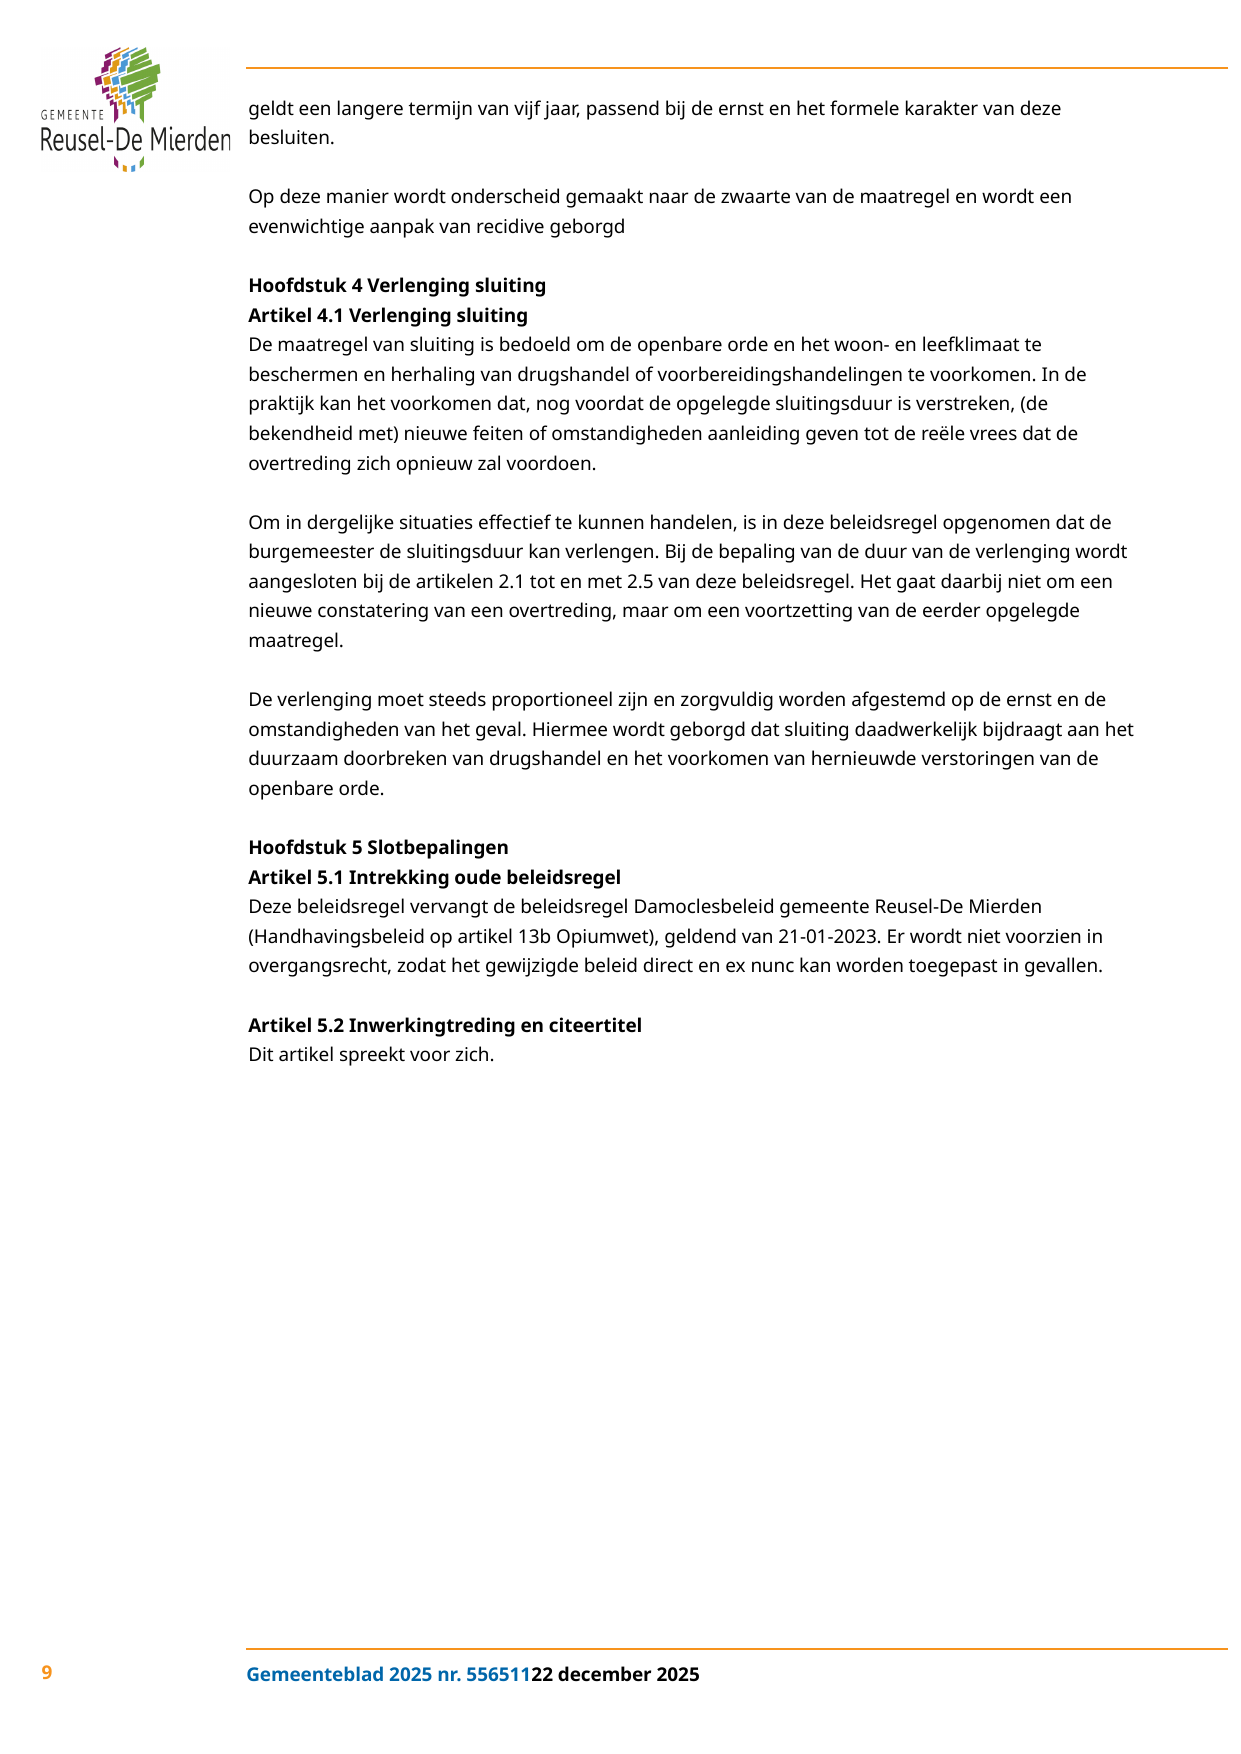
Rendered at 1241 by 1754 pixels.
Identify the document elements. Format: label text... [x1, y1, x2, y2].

text Artikel 5.1 Intrekking oude beleidsregel [248, 864, 1152, 890]
text De verlenging moet steeds proportioneel zijn en zorgvuldig worden afgestemd op de ernst en de omstandigheden van het geval. Hiermee wordt geborgd dat sluiting daadwerkelijk bijdraagt aan het duurzaam doorbreken van drugshandel en het voorkomen van hernieuwde verstoringen van de openbare orde. [248, 686, 1152, 801]
text De maatregel van sluiting is bedoeld om de openbare orde en het woon- en leefklimaat te beschermen en herhaling van drugshandel of voorbereidingshandelingen te voorkomen. In de praktijk kan het voorkomen dat, nog voordat de opgelegde sluitingsduur is verstreken, (de bekendheid met) nieuwe feiten of omstandigheden aanleiding geven tot de reële vrees dat de overtreding zich opnieuw zal voordoen. [248, 331, 1152, 476]
text Om in dergelijke situaties effectief te kunnen handelen, is in deze beleidsregel opgenomen dat de burgemeester de sluitingsduur kan verlengen. Bij de bepaling van de duur van de verlenging wordt aangesloten bij de artikelen 2.1 tot en met 2.5 van deze beleidsregel. Het gaat daarbij niet om een nieuwe constatering van een overtreding, maar om een voortzetting van de eerder opgelegde maatregel. [248, 509, 1152, 653]
text Artikel 4.1 Verlenging sluiting [248, 302, 1152, 328]
text Artikel 5.2 Inwerkingtreding en citeertitel [248, 1012, 1152, 1038]
text Hoofdstuk 5 Slotbepalingen [248, 834, 1152, 860]
picture [41, 47, 231, 172]
text Deze beleidsregel vervangt de beleidsregel Damoclesbeleid gemeente Reusel-De Mierden (Handhavingsbeleid op artikel 13b Opiumwet), geldend van 21-01-2023. Er wordt niet voorzien in overgangsrecht, zodat het gewijzigde beleid direct en ex nunc kan worden toegepast in gevallen. [248, 893, 1152, 978]
text Hoofdstuk 4 Verlenging sluiting [248, 272, 1152, 298]
text Dit artikel spreekt voor zich. [248, 1041, 1152, 1067]
text Op deze manier wordt onderscheid gemaakt naar de zwaarte van de maatregel en wordt een evenwichtige aanpak van recidive geborgd [248, 183, 1152, 239]
text geldt een langere termijn van vijf jaar, passend bij de ernst en het formele karakter van deze besluiten. [248, 95, 1152, 150]
